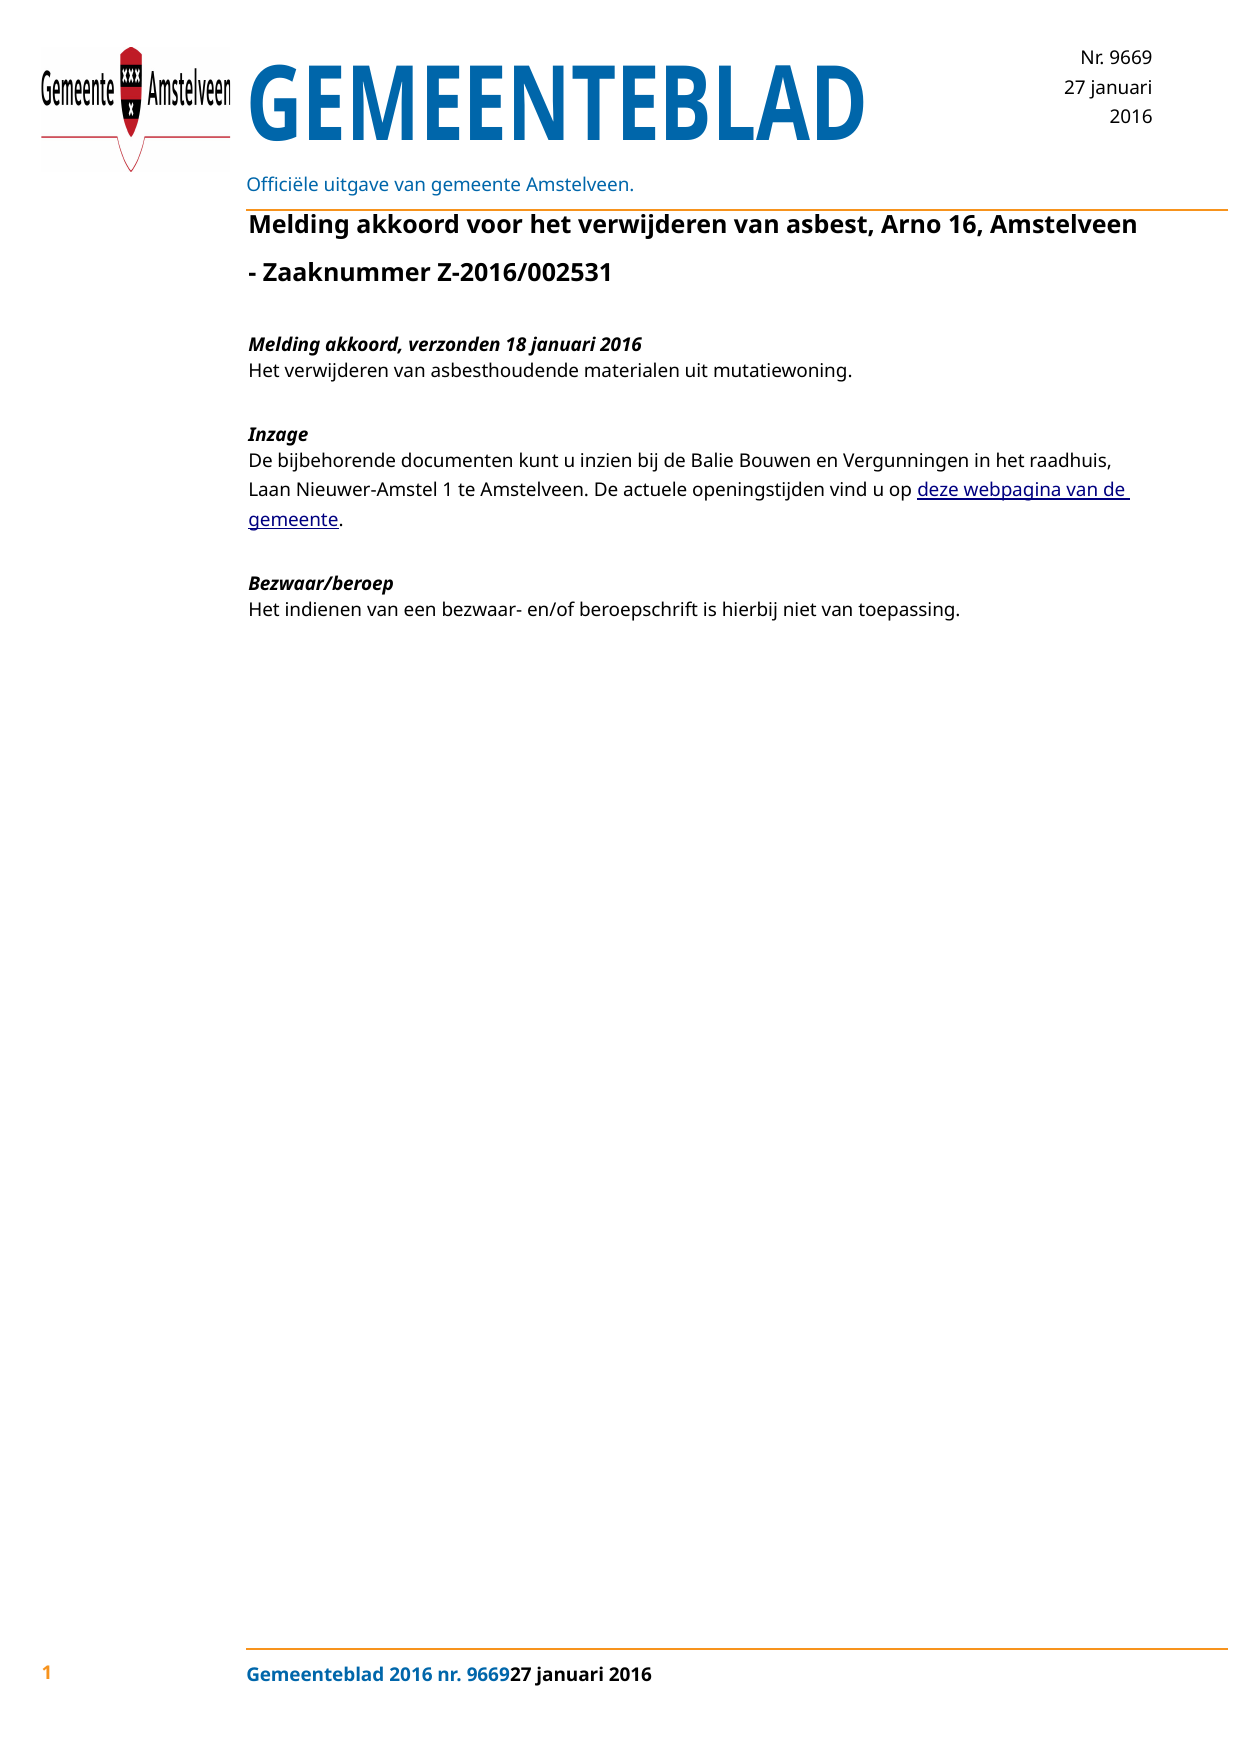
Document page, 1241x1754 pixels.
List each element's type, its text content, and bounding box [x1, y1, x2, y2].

text Melding akkoord voor het verwijderen van asbest, Arno 16, Amstelveen - Zaaknummer Z-2016/002531 [248, 211, 1152, 288]
text Het indienen van een bezwaar- en/of beroepschrift is hierbij niet van toepassing. [248, 596, 1152, 621]
text Melding akkoord, verzonden 18 januari 2016 [248, 331, 1152, 357]
text De bijbehorende documenten kunt u inzien bij de Balie Bouwen en Vergunningen in het raadhuis, Laan Nieuwer-Amstel 1 te Amstelveen. De actuele openingstijden vind u op deze webpagina van de gemeente. [248, 447, 1152, 532]
text Het verwijderen van asbesthoudende materialen uit mutatiewoning. [248, 357, 1152, 383]
text Bezwaar/beroep [248, 570, 1152, 596]
picture [41, 47, 231, 172]
text Inzage [248, 421, 1152, 447]
